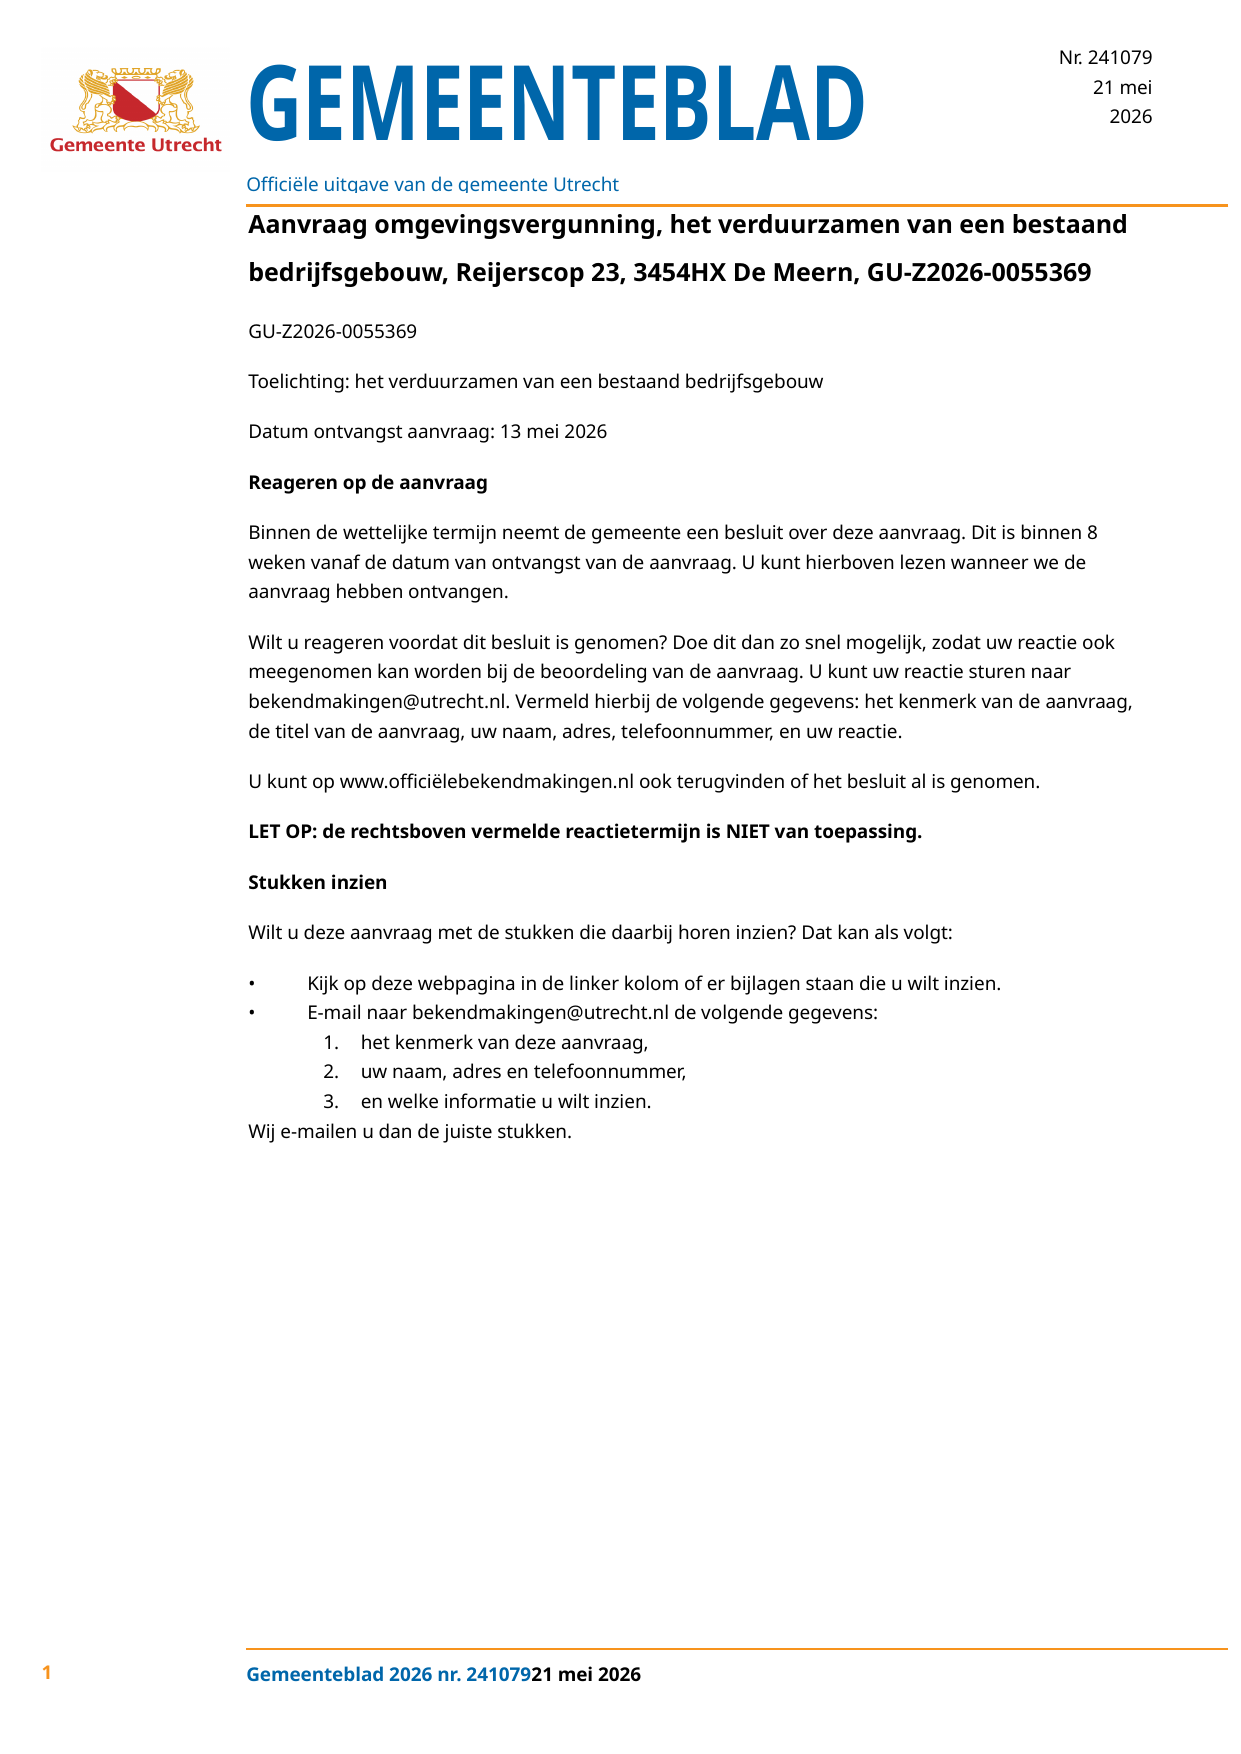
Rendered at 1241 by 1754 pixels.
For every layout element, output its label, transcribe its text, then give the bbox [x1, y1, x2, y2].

picture [41, 47, 231, 172]
text Binnen de wettelijke termijn neemt de gemeente een besluit over deze aanvraag. Dit is binnen 8 weken vanaf de datum van ontvangst van de aanvraag. U kunt hierboven lezen wanneer we de aanvraag hebben ontvangen. [248, 519, 1152, 604]
text Toelichting: het verduurzamen van een bestaand bedrijfsgebouw [248, 368, 1152, 394]
text Wij e-mailen u dan de juiste stukken. [248, 1118, 1152, 1144]
text U kunt op www.officiëlebekendmakingen.nl ook terugvinden of het besluit al is genomen. [248, 768, 1152, 794]
text GU-Z2026-0055369 [248, 318, 1152, 344]
list en welke informatie u wilt inzien. [323, 1088, 1152, 1114]
text Aanvraag omgevingsvergunning, het verduurzamen van een bestaand bedrijfsgebouw, Reijerscop 23, 3454HX De Meern, GU-Z2026-0055369 [248, 207, 1152, 288]
text Reageren op de aanvraag [248, 469, 1152, 495]
list uw naam, adres en telefoonnummer, [323, 1059, 1152, 1084]
text Wilt u deze aanvraag met de stukken die daarbij horen inzien? Dat kan als volgt: [248, 919, 1152, 945]
list E-mail naar bekendmakingen@utrecht.nl de volgende gegevens: [248, 999, 1152, 1025]
text LET OP: de rechtsboven vermelde reactietermijn is NIET van toepassing. [248, 819, 1152, 844]
text Stukken inzien [248, 869, 1152, 895]
text Wilt u reageren voordat dit besluit is genomen? Doe dit dan zo snel mogelijk, zodat uw reactie ook meegenomen kan worden bij de beoordeling van de aanvraag. U kunt uw reactie sturen naar bekendmakingen@utrecht.nl. Vermeld hierbij de volgende gegevens: het kenmerk van de aanvraag, de titel van de aanvraag, uw naam, adres, telefoonnummer, en uw reactie. [248, 629, 1152, 744]
text Datum ontvangst aanvraag: 13 mei 2026 [248, 419, 1152, 444]
list het kenmerk van deze aanvraag, [323, 1029, 1152, 1055]
list Kijk op deze webpagina in de linker kolom of er bijlagen staan die u wilt inzien. [248, 970, 1152, 996]
